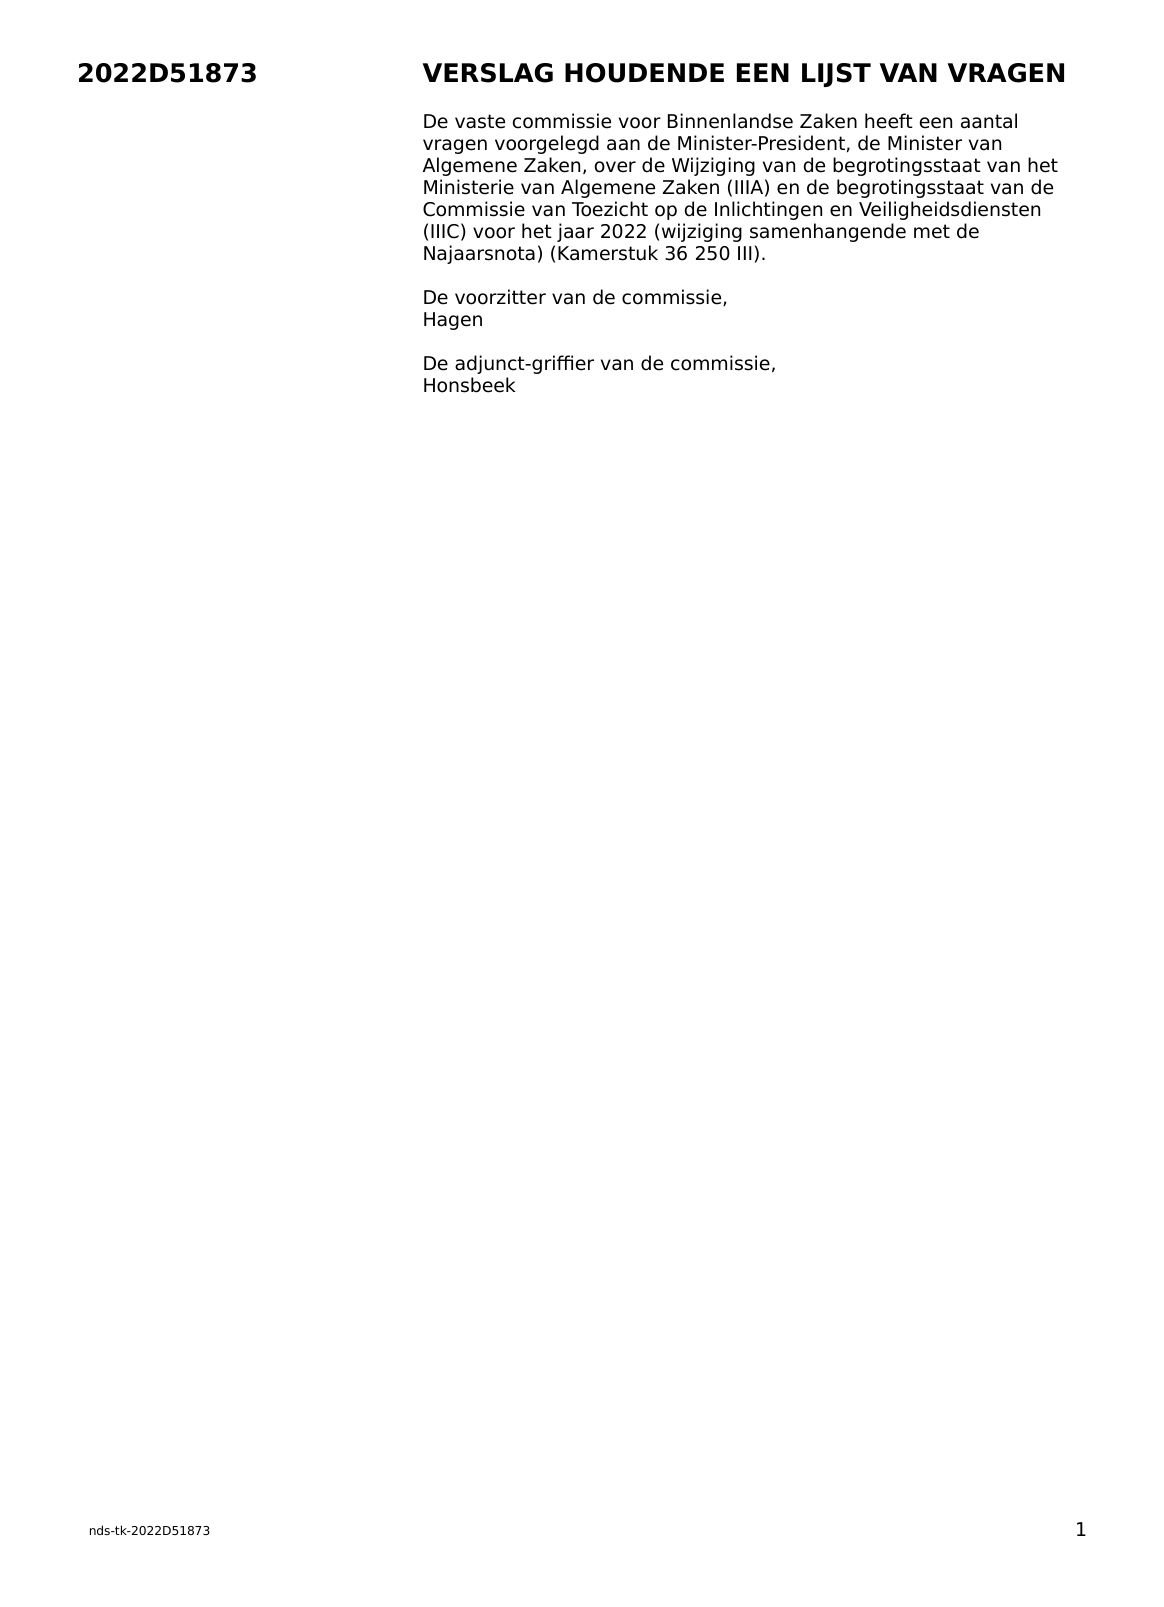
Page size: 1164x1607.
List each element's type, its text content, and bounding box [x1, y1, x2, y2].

text De vaste commissie voor Binnenlandse Zaken heeft een aantal vragen voorgelegd aan de Minister-President, de Minister van Algemene Zaken, over de Wijziging van de begrotingsstaat van het Ministerie van Algemene Zaken (IIIA) en de begrotingsstaat van de Commissie van Toezicht op de Inlichtingen en Veiligheidsdiensten (IIIC) voor het jaar 2022 (wijziging samenhangende met de Najaarsnota) (Kamerstuk 36 250 III). [422, 111, 1087, 265]
text 2022D51873 VERSLAG HOUDENDE EEN LIJST VAN VRAGEN [77, 59, 1087, 89]
text Honsbeek [422, 375, 1087, 397]
text De voorzitter van de commissie, [422, 287, 1087, 309]
text De adjunct-griffier van de commissie, [422, 353, 1087, 375]
text Hagen [422, 309, 1087, 331]
text nds-tk-2022D51873 [88, 1524, 323, 1538]
